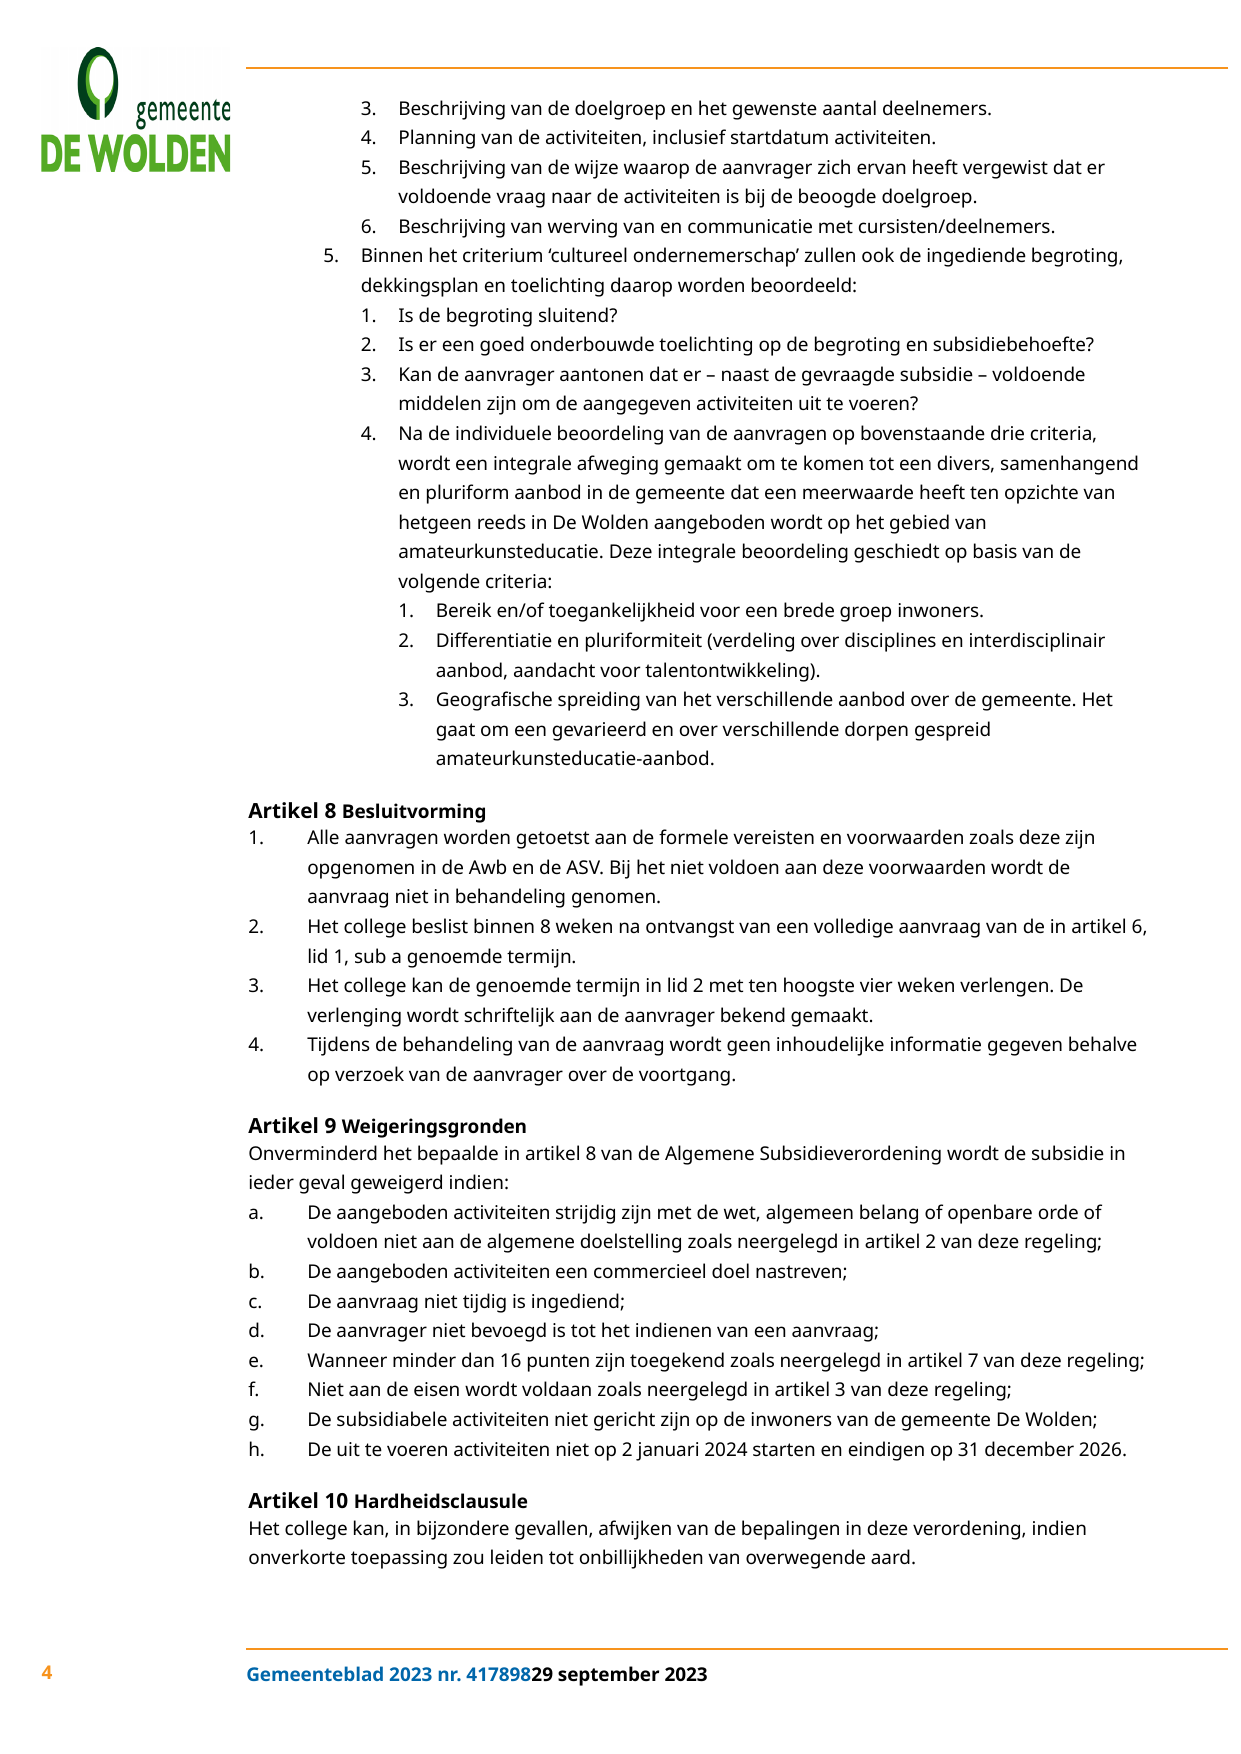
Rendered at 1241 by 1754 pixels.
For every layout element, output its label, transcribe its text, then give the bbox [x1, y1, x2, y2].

list Tijdens de behandeling van de aanvraag wordt geen inhoudelijke informatie gegeven behalve op verzoek van de aanvrager over de voortgang. [248, 1032, 1152, 1087]
list De aangeboden activiteiten strijdig zijn met de wet, algemeen belang of openbare orde of voldoen niet aan de algemene doelstelling zoals neergelegd in artikel 2 van deze regeling; [248, 1199, 1152, 1254]
list Na de individuele beoordeling van de aanvragen op bovenstaande drie criteria, wordt een integrale afweging gemaakt om te komen tot een divers, samenhangend en pluriform aanbod in de gemeente dat een meerwaarde heeft ten opzichte van hetgeen reeds in De Wolden aangeboden wordt op het gebied van amateurkunsteducatie. Deze integrale beoordeling geschiedt op basis van de volgende criteria: [361, 420, 1152, 594]
list De aangeboden activiteiten een commercieel doel nastreven; [248, 1258, 1152, 1284]
list De aanvraag niet tijdig is ingediend; [248, 1288, 1152, 1314]
list De uit te voeren activiteiten niet op 2 januari 2024 starten en eindigen op 31 december 2026. [248, 1436, 1152, 1462]
list Is de begroting sluitend? [361, 302, 1152, 328]
list Planning van de activiteiten, inclusief startdatum activiteiten. [361, 124, 1152, 150]
list De subsidiabele activiteiten niet gericht zijn op de inwoners van de gemeente De Wolden; [248, 1406, 1152, 1432]
text Artikel 8 Besluitvorming [248, 796, 1152, 824]
picture [41, 47, 231, 172]
list Het college beslist binnen 8 weken na ontvangst van een volledige aanvraag van de in artikel 6, lid 1, sub a genoemde termijn. [248, 913, 1152, 968]
text Het college kan, in bijzondere gevallen, afwijken van de bepalingen in deze verordening, indien onverkorte toepassing zou leiden tot onbillijkheden van overwegende aard. [248, 1515, 1152, 1570]
list Het college kan de genoemde termijn in lid 2 met ten hoogste vier weken verlengen. De verlenging wordt schriftelijk aan de aanvrager bekend gemaakt. [248, 972, 1152, 1028]
list Geografische spreiding van het verschillende aanbod over de gemeente. Het gaat om een gevarieerd en over verschillende dorpen gespreid amateurkunsteducatie-aanbod. [398, 686, 1152, 771]
list De aanvrager niet bevoegd is tot het indienen van een aanvraag; [248, 1317, 1152, 1343]
list Bereik en/of toegankelijkheid voor een brede groep inwoners. [398, 598, 1152, 623]
text Artikel 10 Hardheidsclausule [248, 1486, 1152, 1515]
list Is er een goed onderbouwde toelichting op de begroting en subsidiebehoefte? [361, 331, 1152, 357]
list Binnen het criterium ‘cultureel ondernemerschap’ zullen ook de ingediende begroting, dekkingsplan en toelichting daarop worden beoordeeld: [323, 243, 1152, 298]
list Beschrijving van de doelgroep en het gewenste aantal deelnemers. [361, 95, 1152, 121]
list Kan de aanvrager aantonen dat er – naast de gevraagde subsidie – voldoende middelen zijn om de aangegeven activiteiten uit te voeren? [361, 361, 1152, 416]
text Onverminderd het bepaalde in artikel 8 van de Algemene Subsidieverordening wordt de subsidie in ieder geval geweigerd indien: [248, 1140, 1152, 1195]
text Artikel 9 Weigeringsgronden [248, 1112, 1152, 1140]
list Wanneer minder dan 16 punten zijn toegekend zoals neergelegd in artikel 7 van deze regeling; [248, 1347, 1152, 1373]
list Differentiatie en pluriformiteit (verdeling over disciplines en interdisciplinair aanbod, aandacht voor talentontwikkeling). [398, 627, 1152, 683]
list Alle aanvragen worden getoetst aan de formele vereisten en voorwaarden zoals deze zijn opgenomen in de Awb en de ASV. Bij het niet voldoen aan deze voorwaarden wordt de aanvraag niet in behandeling genomen. [248, 824, 1152, 909]
list Beschrijving van werving van en communicatie met cursisten/deelnemers. [361, 213, 1152, 239]
list Niet aan de eisen wordt voldaan zoals neergelegd in artikel 3 van deze regeling; [248, 1377, 1152, 1402]
list Beschrijving van de wijze waarop de aanvrager zich ervan heeft vergewist dat er voldoende vraag naar de activiteiten is bij de beoogde doelgroep. [361, 154, 1152, 209]
